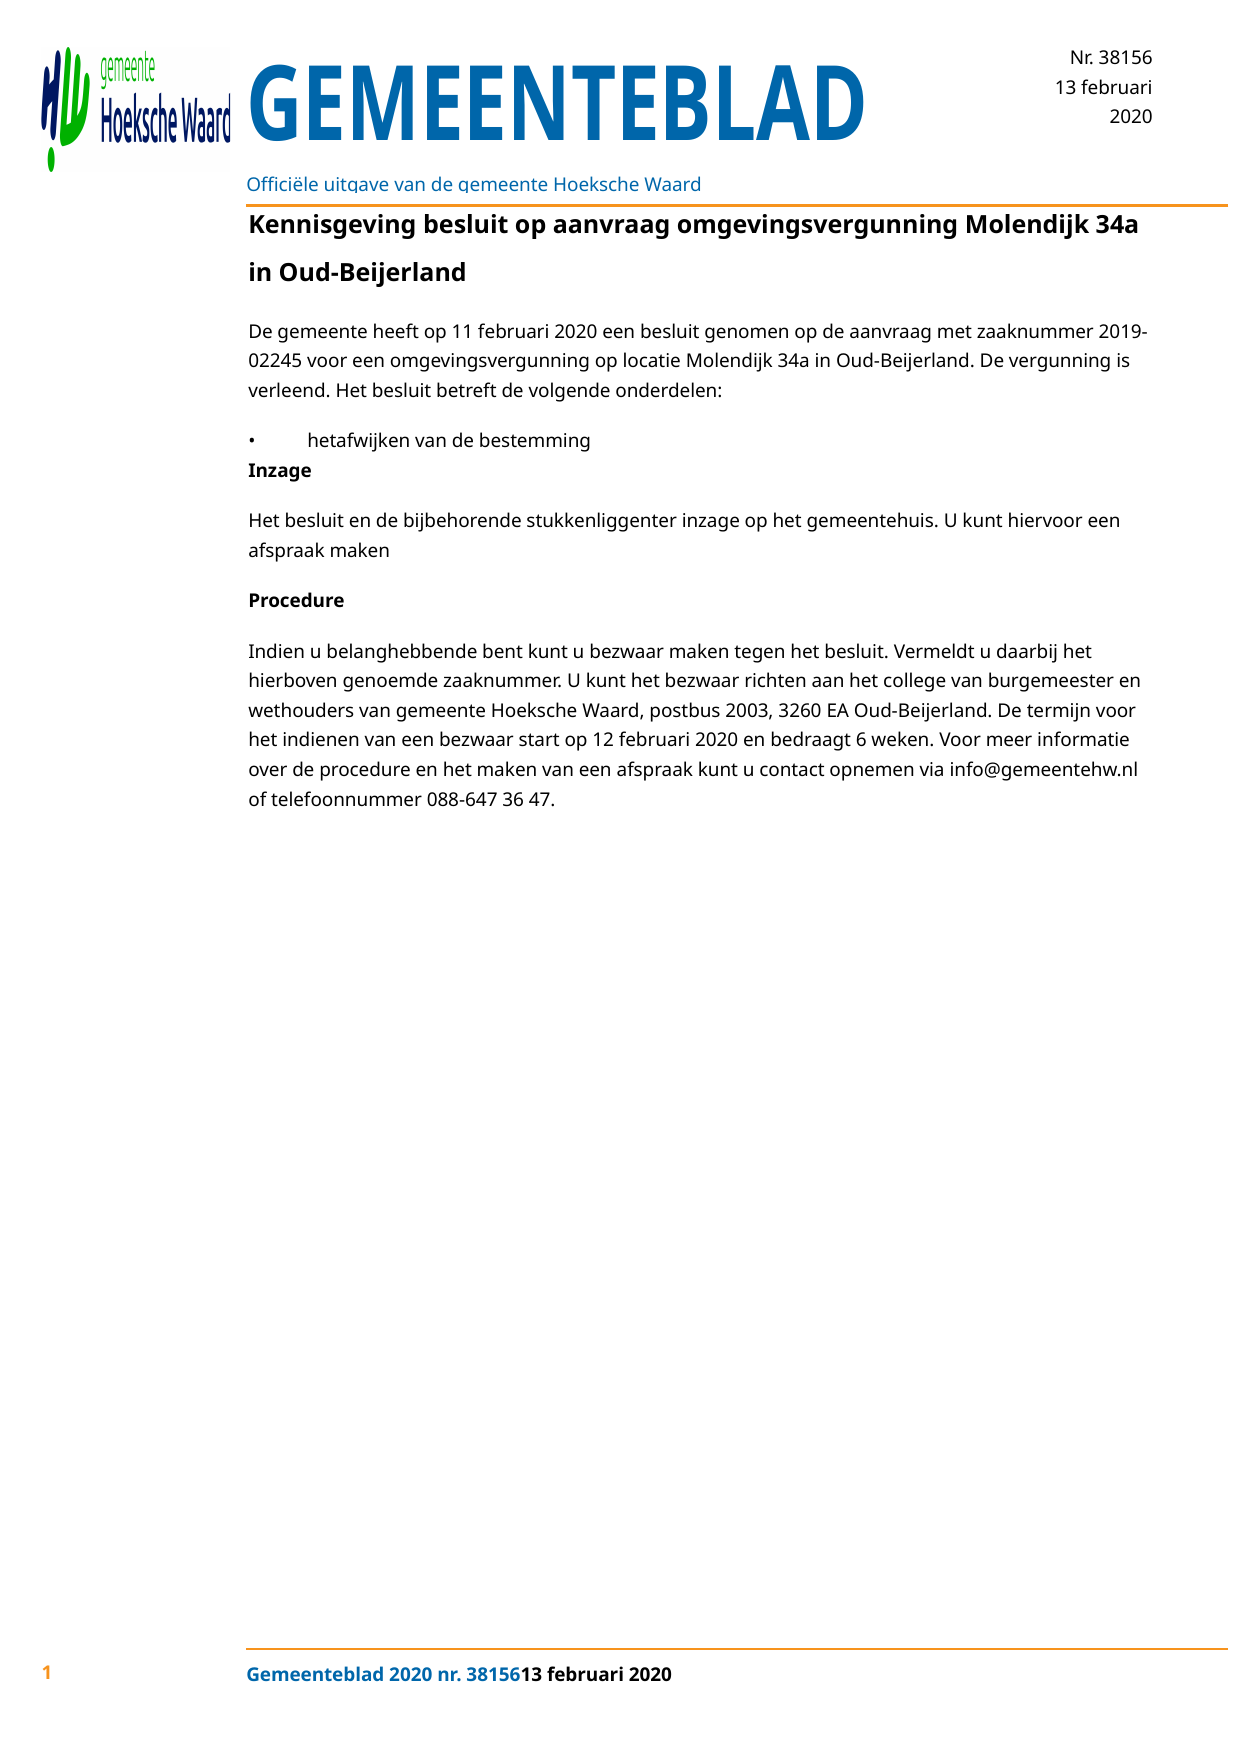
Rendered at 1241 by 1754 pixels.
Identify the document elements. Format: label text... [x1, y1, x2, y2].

text De gemeente heeft op 11 februari 2020 een besluit genomen op de aanvraag met zaaknummer 2019-02245 voor een omgevingsvergunning op locatie Molendijk 34a in Oud-Beijerland. De vergunning is verleend. Het besluit betreft de volgende onderdelen: [248, 318, 1152, 403]
text Procedure [248, 587, 1152, 613]
text Indien u belanghebbende bent kunt u bezwaar maken tegen het besluit. Vermeldt u daarbij het hierboven genoemde zaaknummer. U kunt het bezwaar richten aan het college van burgemeester en wethouders van gemeente Hoeksche Waard, postbus 2003, 3260 EA Oud-Beijerland. De termijn voor het indienen van een bezwaar start op 12 februari 2020 en bedraagt 6 weken. Voor meer informatie over de procedure en het maken van een afspraak kunt u contact opnemen via info@gemeentehw.nl of telefoonnummer 088-647 36 47. [248, 638, 1152, 812]
text Kennisgeving besluit op aanvraag omgevingsvergunning Molendijk 34a in Oud-Beijerland [248, 207, 1152, 288]
text Het besluit en de bijbehorende stukkenliggenter inzage op het gemeentehuis. U kunt hiervoor een afspraak maken [248, 507, 1152, 563]
text Inzage [248, 457, 1152, 483]
picture [41, 47, 231, 172]
list hetafwijken van de bestemming [248, 427, 1152, 453]
